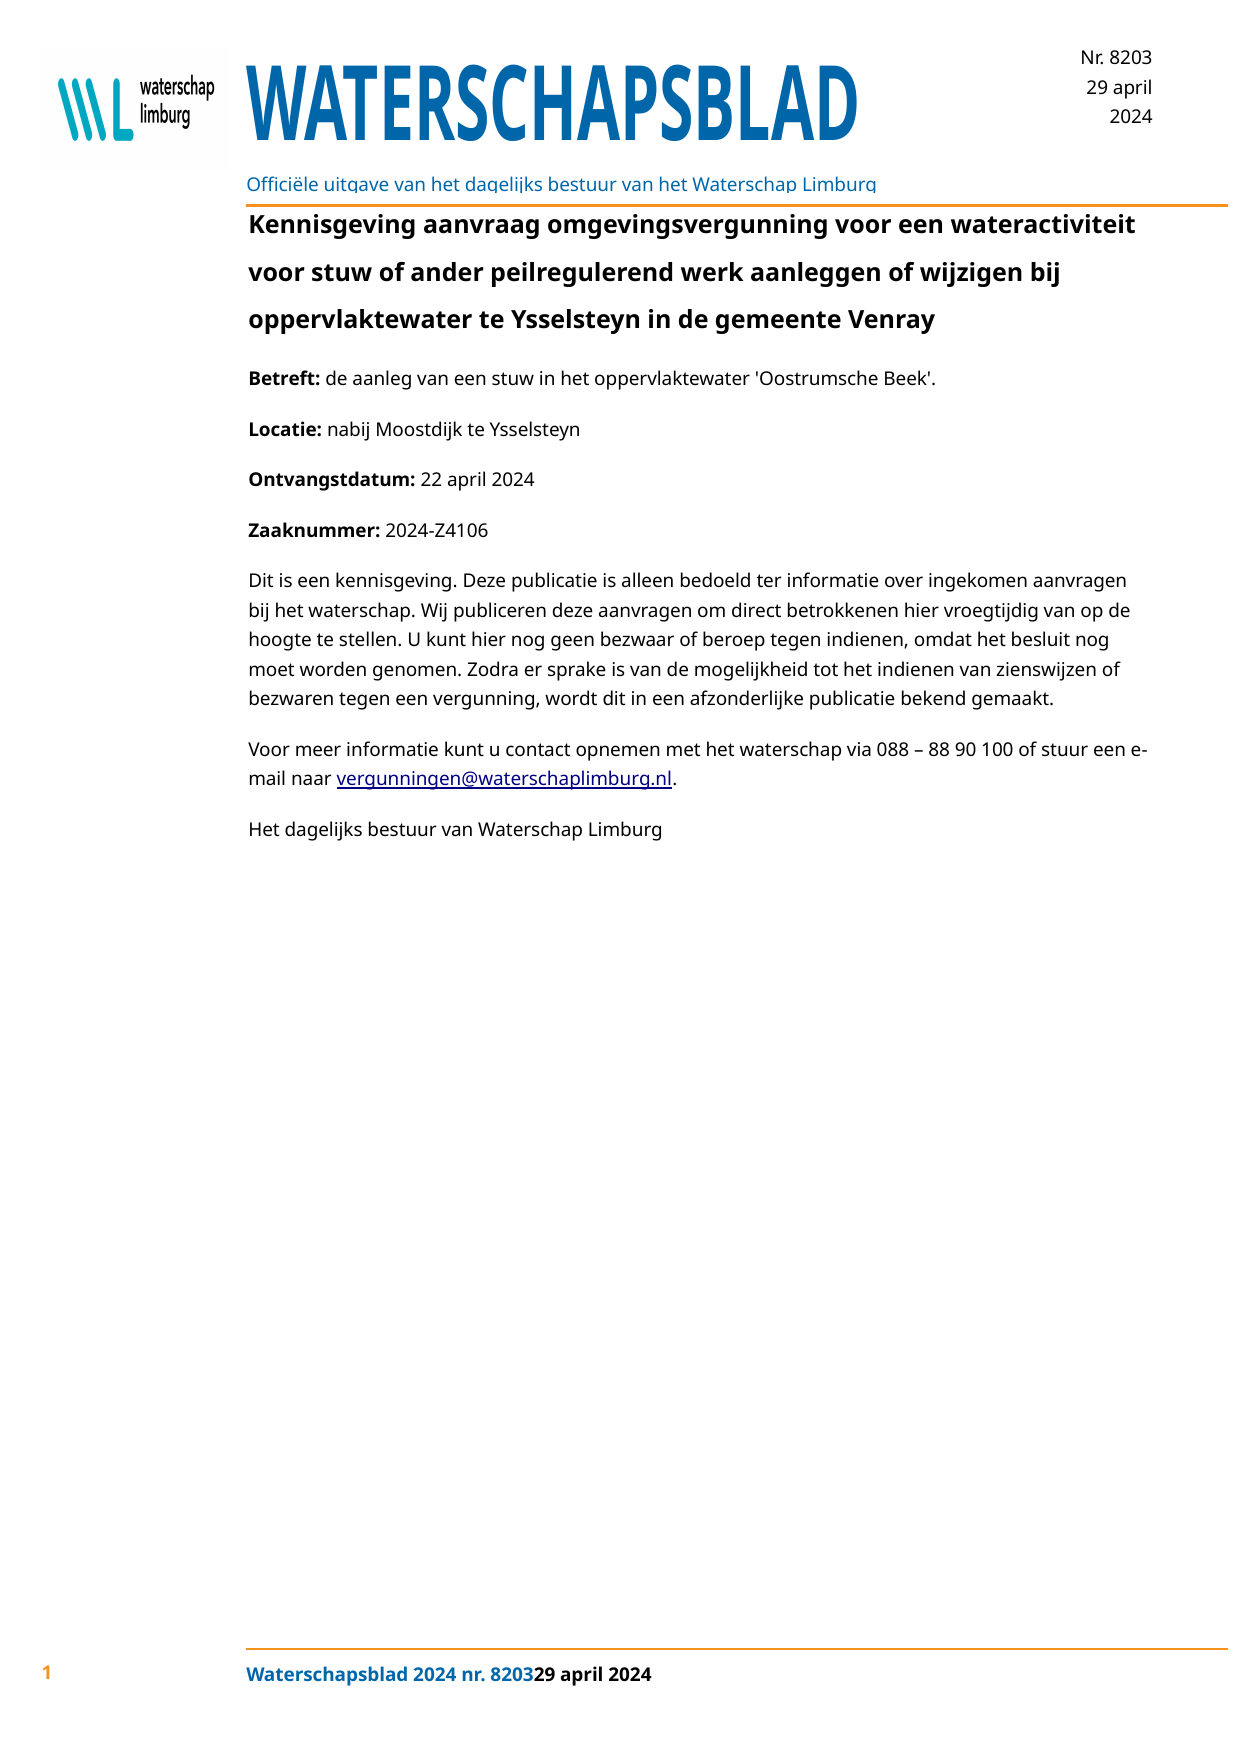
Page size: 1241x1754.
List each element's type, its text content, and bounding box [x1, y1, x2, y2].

text Ontvangstdatum: 22 april 2024 [248, 466, 1152, 492]
text Voor meer informatie kunt u contact opnemen met het waterschap via 088 – 88 90 100 of stuur een e-mail naar vergunningen@waterschaplimburg.nl. [248, 736, 1152, 791]
text Locatie: nabij Moostdijk te Ysselsteyn [248, 416, 1152, 442]
picture [41, 47, 231, 172]
text Dit is een kennisgeving. Deze publicatie is alleen bedoeld ter informatie over ingekomen aanvragen bij het waterschap. Wij publiceren deze aanvragen om direct betrokkenen hier vroegtijdig van op de hoogte te stellen. U kunt hier nog geen bezwaar of beroep tegen indienen, omdat het besluit nog moet worden genomen. Zodra er sprake is van de mogelijkheid tot het indienen van zienswijzen of bezwaren tegen een vergunning, wordt dit in een afzonderlijke publicatie bekend gemaakt. [248, 567, 1152, 711]
text Zaaknummer: 2024-Z4106 [248, 517, 1152, 542]
text Betreft: de aanleg van een stuw in het oppervlaktewater 'Oostrumsche Beek'. [248, 366, 1152, 391]
text Kennisgeving aanvraag omgevingsvergunning voor een wateractiviteit voor stuw of ander peilregulerend werk aanleggen of wijzigen bij oppervlaktewater te Ysselsteyn in de gemeente Venray [248, 207, 1152, 336]
text Het dagelijks bestuur van Waterschap Limburg [248, 816, 1152, 842]
